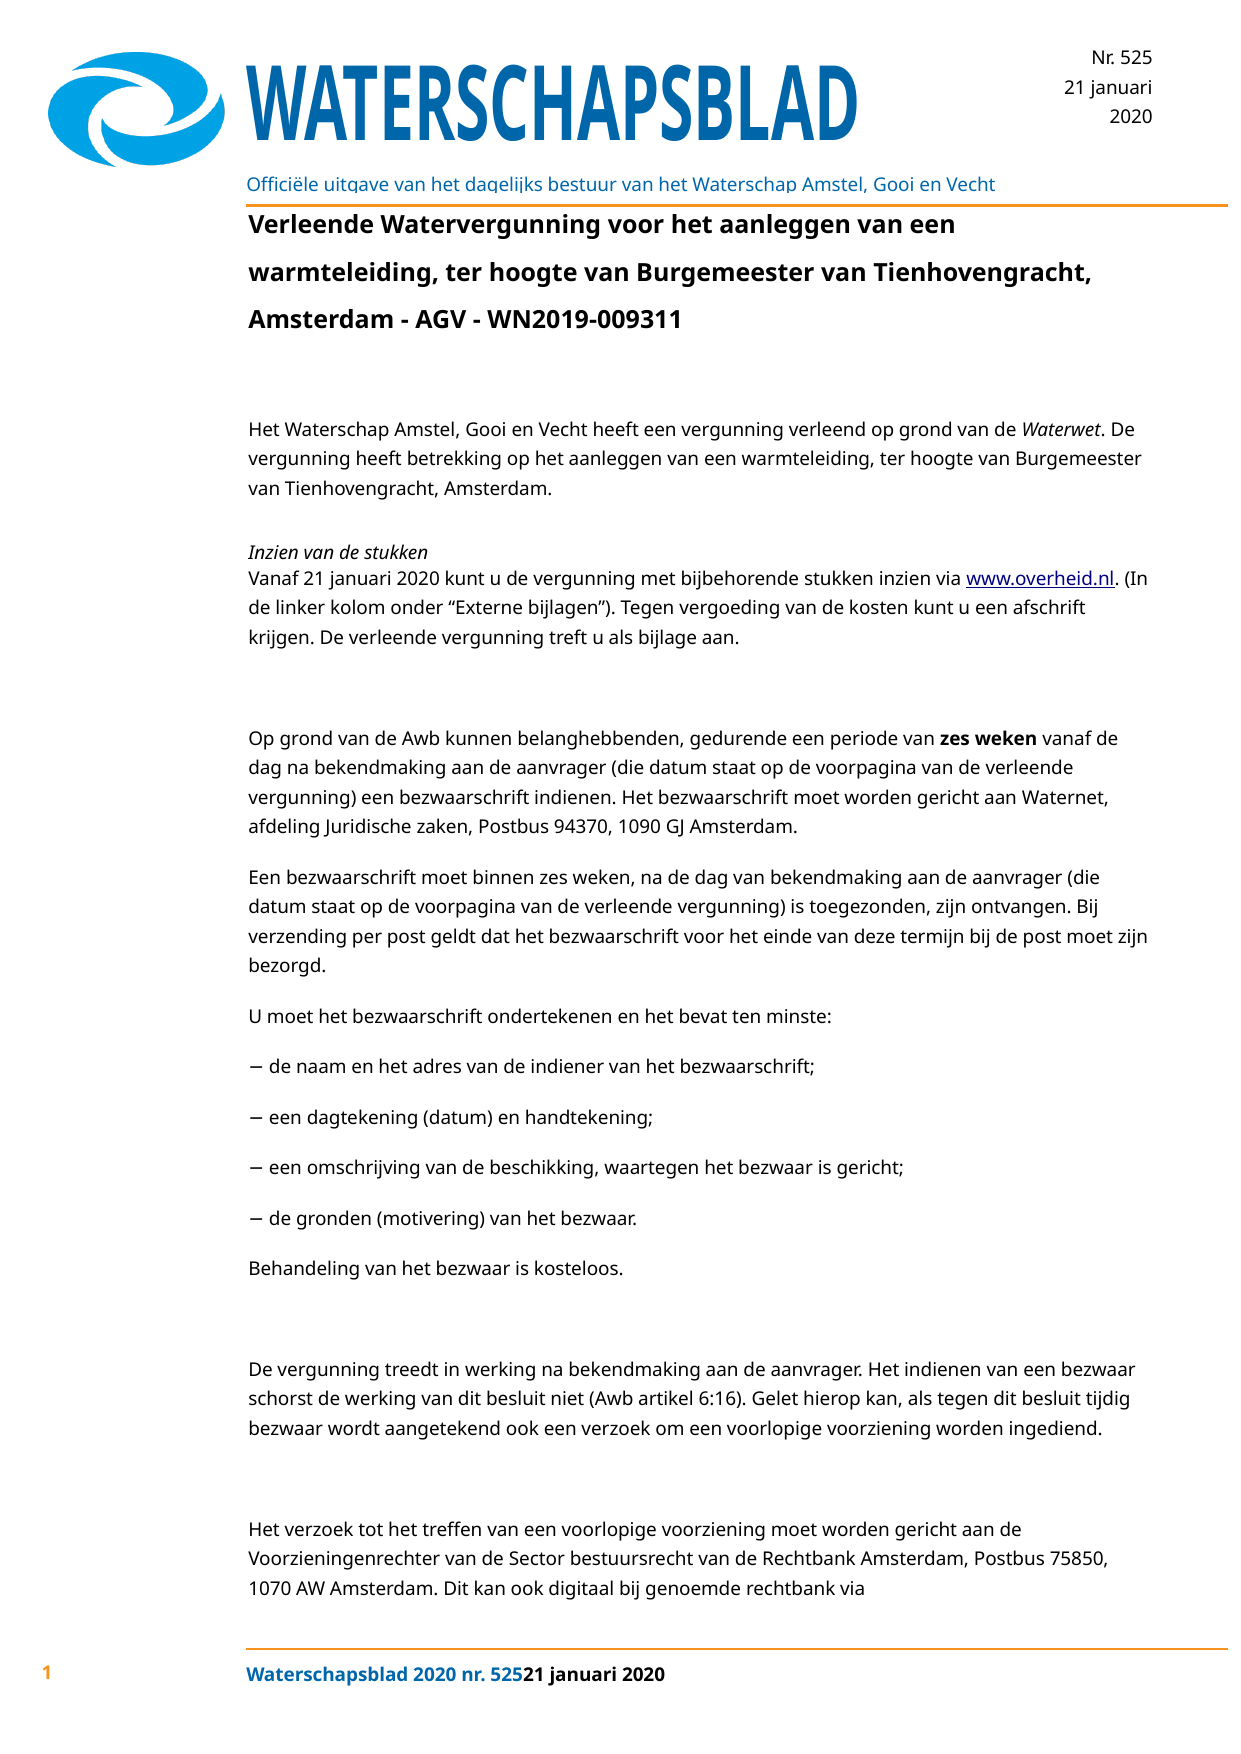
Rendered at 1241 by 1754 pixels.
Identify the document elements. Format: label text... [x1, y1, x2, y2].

text − de gronden (motivering) van het bezwaar. [248, 1205, 1152, 1231]
picture [41, 47, 231, 172]
text − de naam en het adres van de indiener van het bezwaarschrift; [248, 1053, 1152, 1079]
text U moet het bezwaarschrift ondertekenen en het bevat ten minste: [248, 1003, 1152, 1029]
text Verleende Watervergunning voor het aanleggen van een warmteleiding, ter hoogte van Burgemeester van Tienhovengracht, Amsterdam - AGV - WN2019-009311 [248, 207, 1152, 336]
text Inzien van de stukken [248, 539, 1152, 565]
text Het Waterschap Amstel, Gooi en Vecht heeft een vergunning verleend op grond van de Waterwet. De vergunning heeft betrekking op het aanleggen van een warmteleiding, ter hoogte van Burgemeester van Tienhovengracht, Amsterdam. [248, 416, 1152, 501]
text Vanaf 21 januari 2020 kunt u de vergunning met bijbehorende stukken inzien via www.overheid.nl. (In de linker kolom onder “Externe bijlagen”). Tegen vergoeding van de kosten kunt u een afschrift krijgen. De verleende vergunning treft u als bijlage aan. [248, 565, 1152, 650]
text De vergunning treedt in werking na bekendmaking aan de aanvrager. Het indienen van een bezwaar schorst de werking van dit besluit niet (Awb artikel 6:16). Gelet hierop kan, als tegen dit besluit tijdig bezwaar wordt aangetekend ook een verzoek om een voorlopige voorziening worden ingediend. [248, 1356, 1152, 1441]
text Op grond van de Awb kunnen belanghebbenden, gedurende een periode van zes weken vanaf de dag na bekendmaking aan de aanvrager (die datum staat op de voorpagina van de verleende vergunning) een bezwaarschrift indienen. Het bezwaarschrift moet worden gericht aan Waternet, afdeling Juridische zaken, Postbus 94370, 1090 GJ Amsterdam. [248, 725, 1152, 839]
text − een dagtekening (datum) en handtekening; [248, 1104, 1152, 1130]
text Het verzoek tot het treffen van een voorlopige voorziening moet worden gericht aan de Voorzieningenrechter van de Sector bestuursrecht van de Rechtbank Amsterdam, Postbus 75850, 1070 AW Amsterdam. Dit kan ook digitaal bij genoemde rechtbank via [248, 1516, 1152, 1601]
text Een bezwaarschrift moet binnen zes weken, na de dag van bekendmaking aan de aanvrager (die datum staat op de voorpagina van de verleende vergunning) is toegezonden, zijn ontvangen. Bij verzending per post geldt dat het bezwaarschrift voor het einde van deze termijn bij de post moet zijn bezorgd. [248, 864, 1152, 978]
text − een omschrijving van de beschikking, waartegen het bezwaar is gericht; [248, 1154, 1152, 1180]
text Behandeling van het bezwaar is kosteloos. [248, 1255, 1152, 1281]
